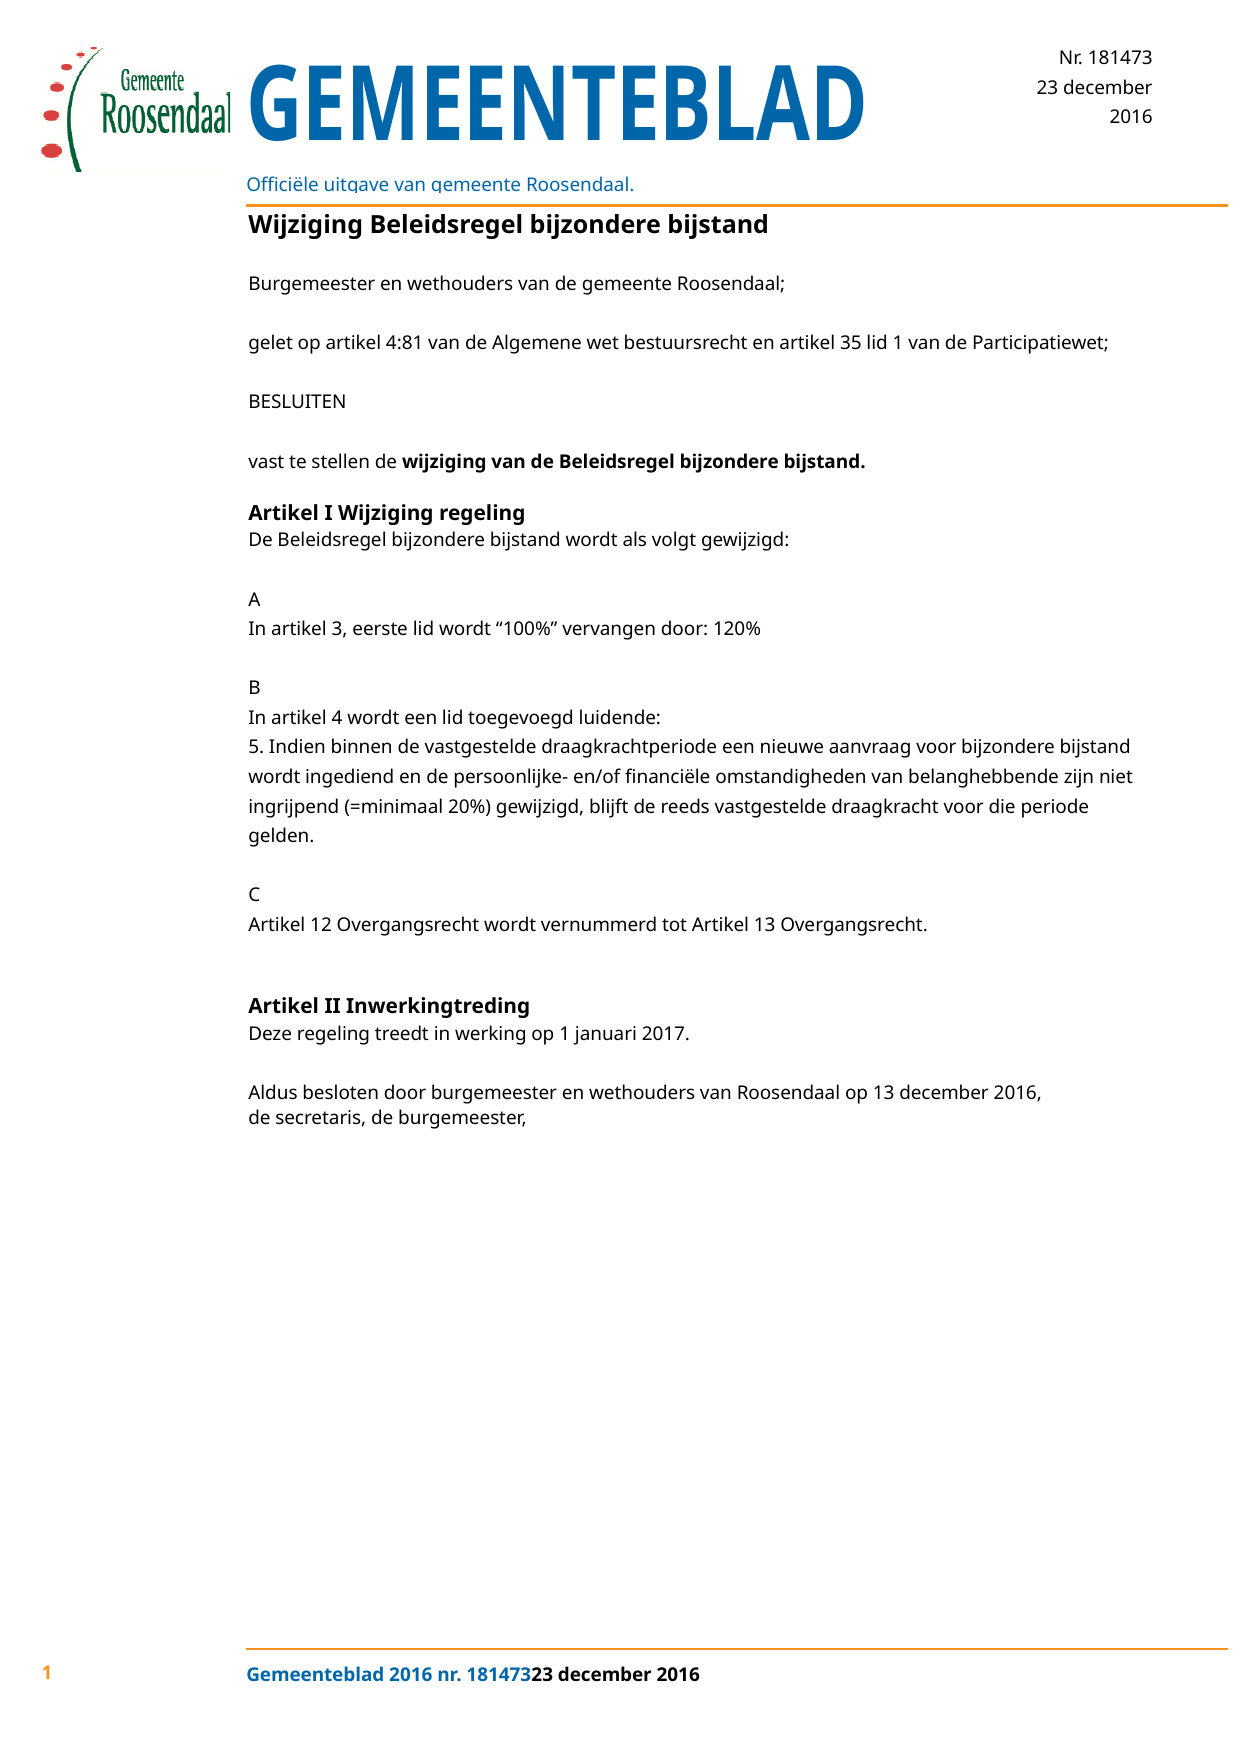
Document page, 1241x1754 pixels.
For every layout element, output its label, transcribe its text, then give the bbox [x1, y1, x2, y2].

text De Beleidsregel bijzondere bijstand wordt als volgt gewijzigd: [248, 527, 1152, 552]
text B [248, 674, 1152, 700]
text de secretaris, de burgemeester, [248, 1104, 1152, 1130]
text Burgemeester en wethouders van de gemeente Roosendaal; [248, 270, 1152, 296]
picture [41, 47, 231, 172]
text Artikel I Wijziging regeling [248, 498, 1152, 527]
text Deze regeling treedt in werking op 1 januari 2017. [248, 1020, 1152, 1045]
text In artikel 3, eerste lid wordt “100%” vervangen door: 120% [248, 615, 1152, 641]
text Artikel II Inwerkingtreding [248, 991, 1152, 1020]
text BESLUITEN [248, 389, 1152, 414]
text A [248, 586, 1152, 612]
text Aldus besloten door burgemeester en wethouders van Roosendaal op 13 december 2016, [248, 1079, 1152, 1104]
text vast te stellen de wijziging van de Beleidsregel bijzondere bijstand. [248, 448, 1152, 473]
text Artikel 12 Overgangsrecht wordt vernummerd tot Artikel 13 Overgangsrecht. [248, 911, 1152, 937]
text In artikel 4 wordt een lid toegevoegd luidende: [248, 704, 1152, 730]
text Wijziging Beleidsregel bijzondere bijstand [248, 207, 1152, 241]
text 5. Indien binnen de vastgestelde draagkrachtperiode een nieuwe aanvraag voor bijzondere bijstand wordt ingediend en de persoonlijke- en/of financiële omstandigheden van belanghebbende zijn niet ingrijpend (=minimaal 20%) gewijzigd, blijft de reeds vastgestelde draagkracht voor die periode gelden. [248, 734, 1152, 848]
text C [248, 882, 1152, 907]
text gelet op artikel 4:81 van de Algemene wet bestuursrecht en artikel 35 lid 1 van de Participatiewet; [248, 329, 1152, 355]
